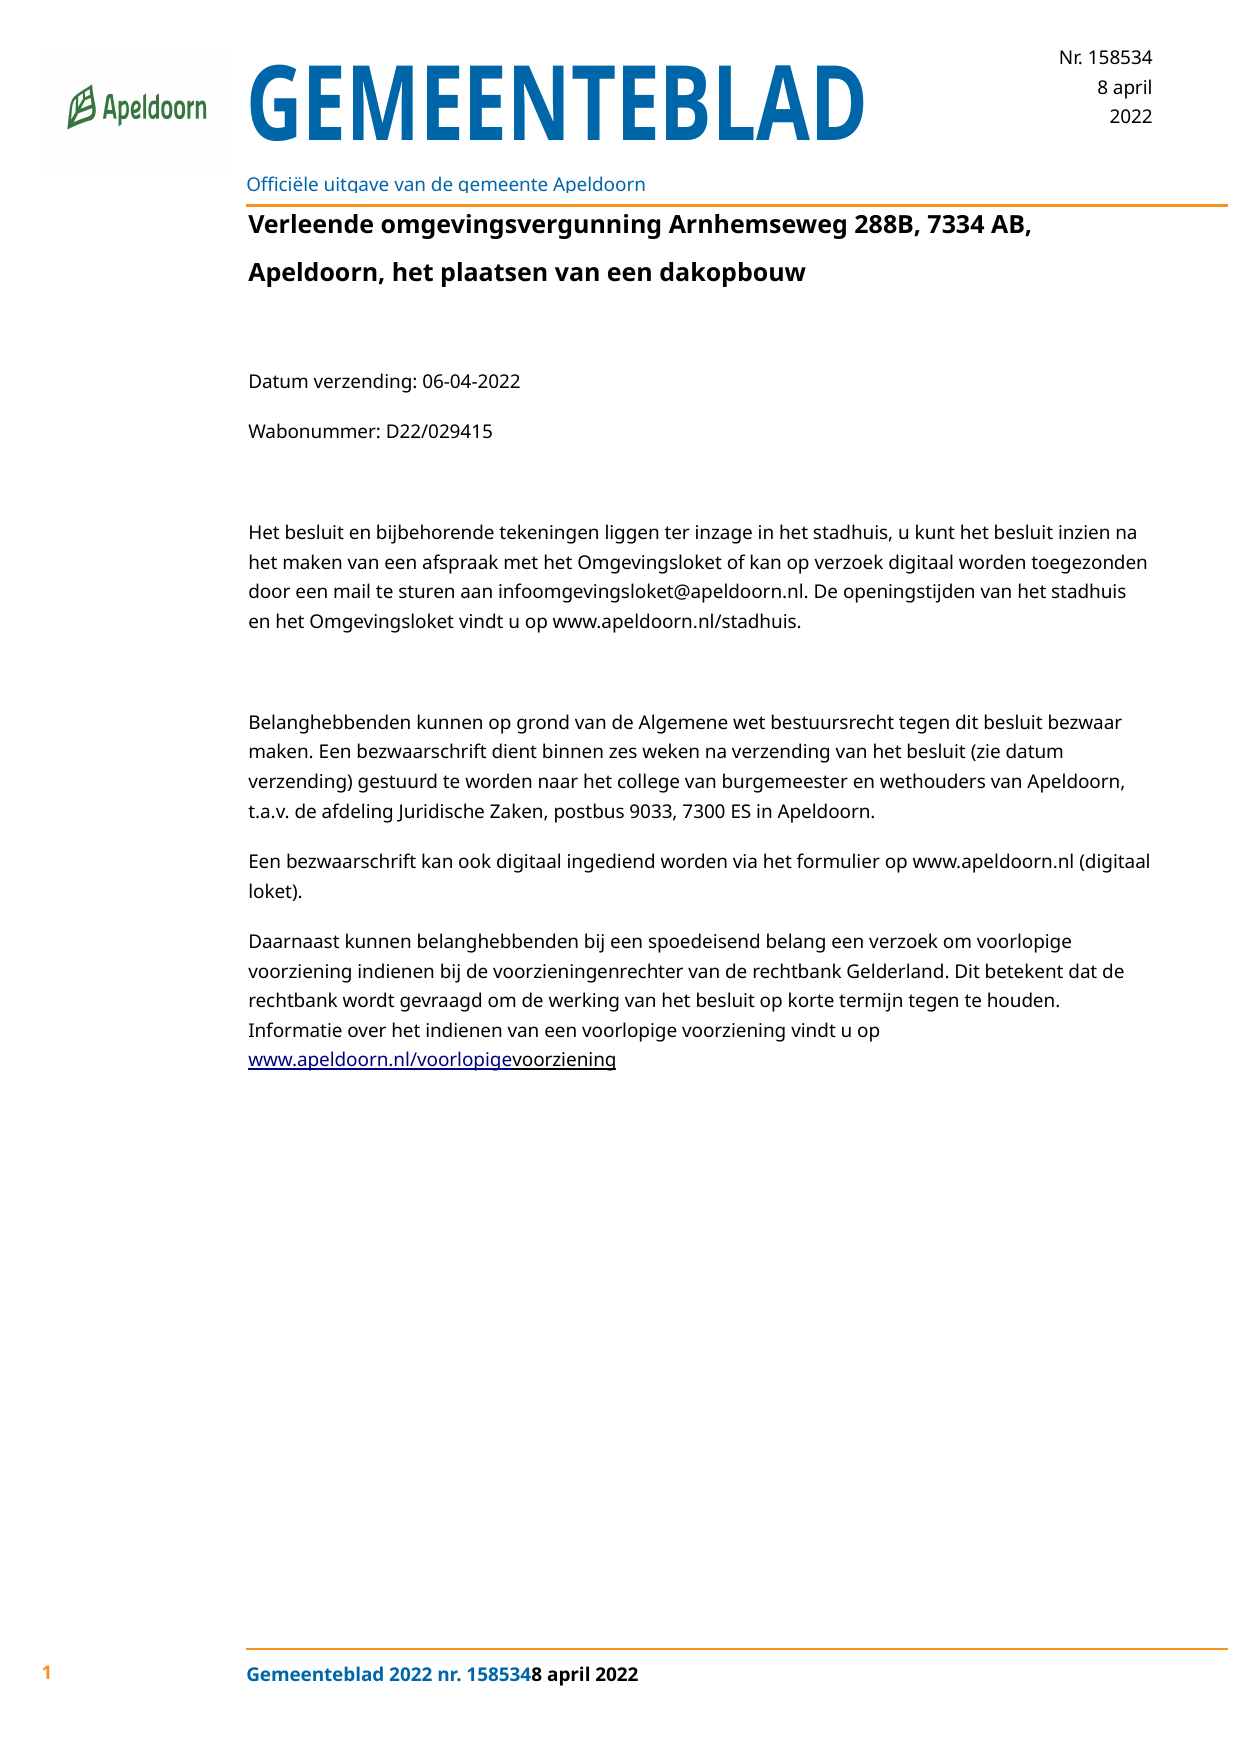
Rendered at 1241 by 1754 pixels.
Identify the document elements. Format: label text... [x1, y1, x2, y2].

picture [41, 47, 231, 172]
text Verleende omgevingsvergunning Arnhemseweg 288B, 7334 AB, Apeldoorn, het plaatsen van een dakopbouw [248, 207, 1152, 288]
text Datum verzending: 06-04-2022 [248, 368, 1152, 394]
text Belanghebbenden kunnen op grond van de Algemene wet bestuursrecht tegen dit besluit bezwaar maken. Een bezwaarschrift dient binnen zes weken na verzending van het besluit (zie datum verzending) gestuurd te worden naar het college van burgemeester en wethouders van Apeldoorn, t.a.v. de afdeling Juridische Zaken, postbus 9033, 7300 ES in Apeldoorn. [248, 709, 1152, 824]
text Wabonummer: D22/029415 [248, 419, 1152, 444]
text Daarnaast kunnen belanghebbenden bij een spoedeisend belang een verzoek om voorlopige voorziening indienen bij de voorzieningenrechter van de rechtbank Gelderland. Dit betekent dat de rechtbank wordt gevraagd om de werking van het besluit op korte termijn tegen te houden. Informatie over het indienen van een voorlopige voorziening vindt u op www.apeldoorn.nl/voorlopigevoorziening [248, 928, 1152, 1072]
text Het besluit en bijbehorende tekeningen liggen ter inzage in het stadhuis, u kunt het besluit inzien na het maken van een afspraak met het Omgevingsloket of kan op verzoek digitaal worden toegezonden door een mail te sturen aan infoomgevingsloket@apeldoorn.nl. De openingstijden van het stadhuis en het Omgevingsloket vindt u op www.apeldoorn.nl/stadhuis. [248, 519, 1152, 634]
text Een bezwaarschrift kan ook digitaal ingediend worden via het formulier op www.apeldoorn.nl (digitaal loket). [248, 848, 1152, 904]
